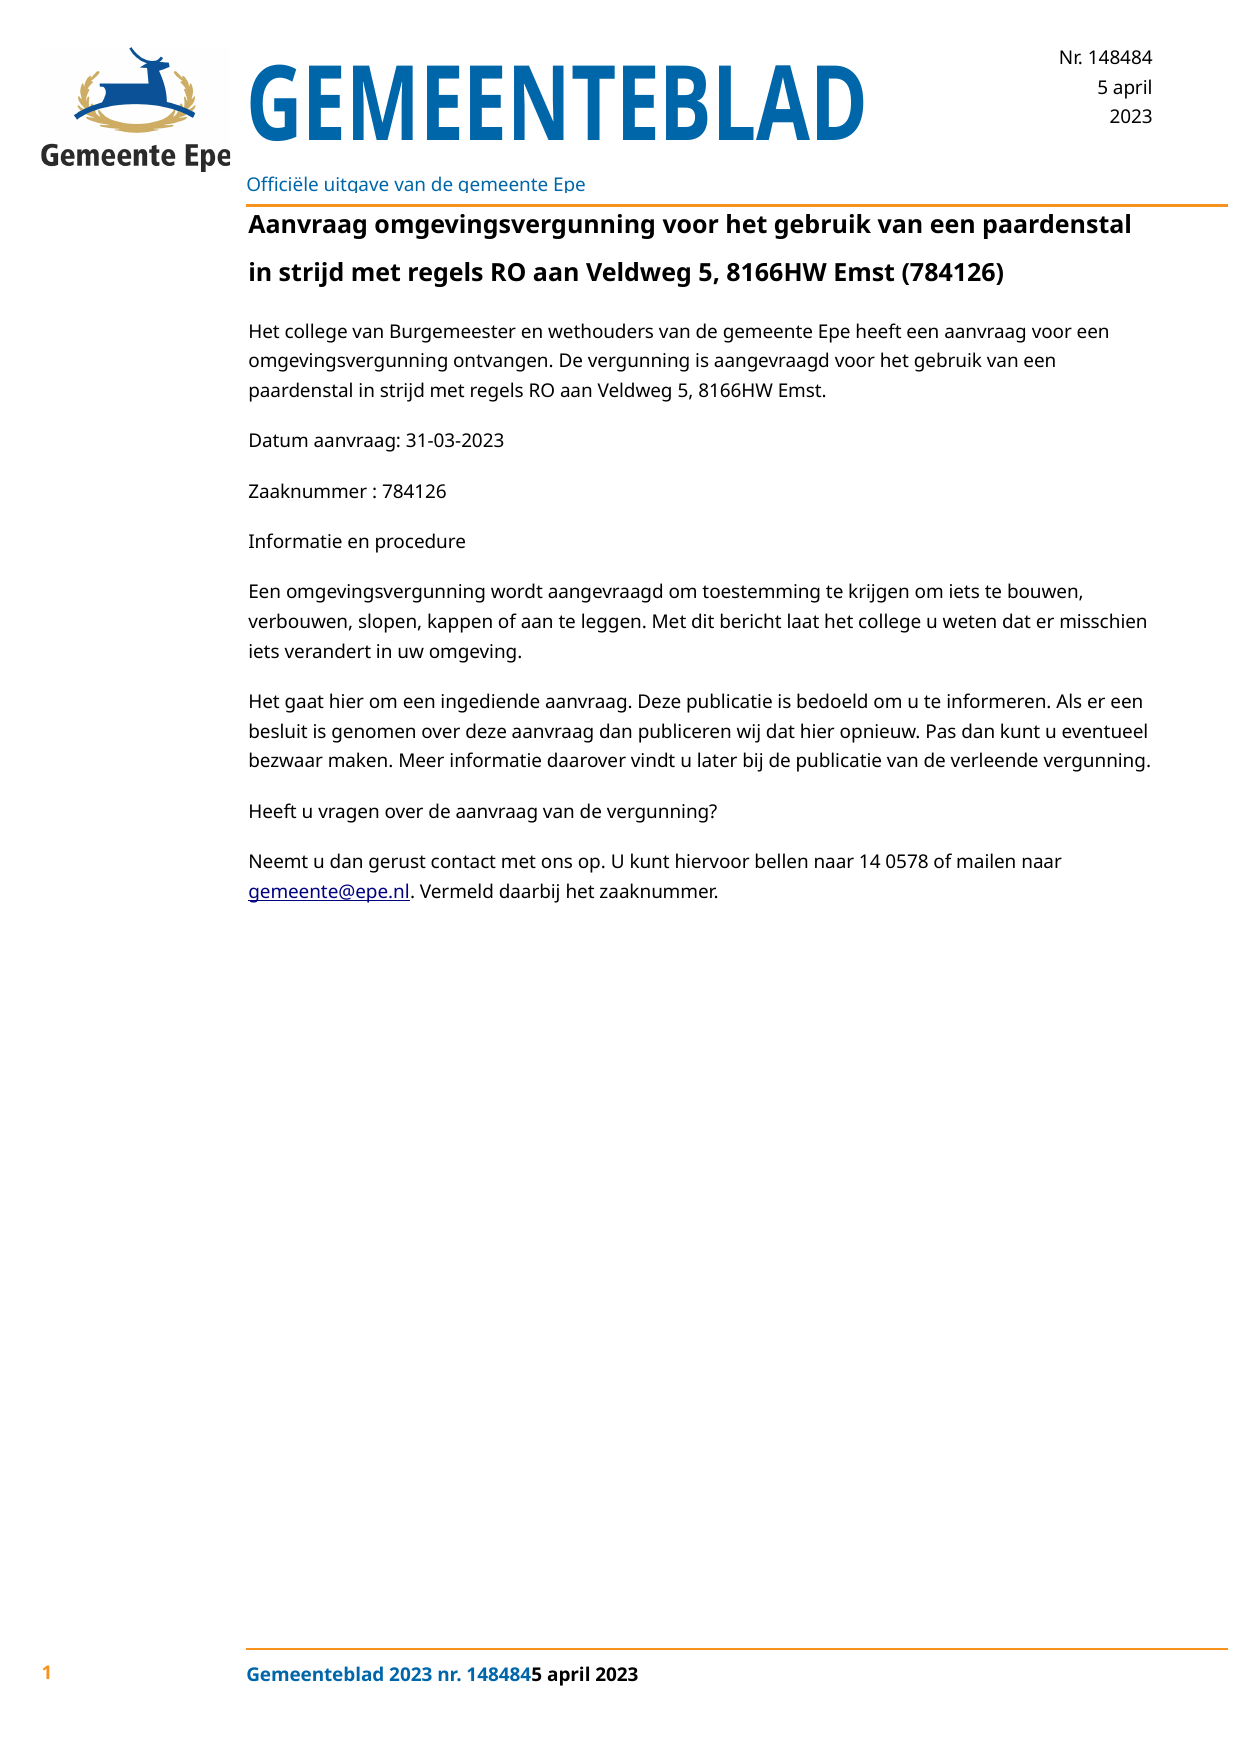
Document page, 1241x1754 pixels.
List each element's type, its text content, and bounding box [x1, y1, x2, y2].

text Heeft u vragen over de aanvraag van de vergunning? [248, 798, 1152, 824]
text Zaaknummer : 784126 [248, 478, 1152, 504]
text Het college van Burgemeester en wethouders van de gemeente Epe heeft een aanvraag voor een omgevingsvergunning ontvangen. De vergunning is aangevraagd voor het gebruik van een paardenstal in strijd met regels RO aan Veldweg 5, 8166HW Emst. [248, 318, 1152, 403]
text Een omgevingsvergunning wordt aangevraagd om toestemming te krijgen om iets te bouwen, verbouwen, slopen, kappen of aan te leggen. Met dit bericht laat het college u weten dat er misschien iets verandert in uw omgeving. [248, 579, 1152, 664]
text Het gaat hier om een ingediende aanvraag. Deze publicatie is bedoeld om u te informeren. Als er een besluit is genomen over deze aanvraag dan publiceren wij dat hier opnieuw. Pas dan kunt u eventueel bezwaar maken. Meer informatie daarover vindt u later bij de publicatie van de verleende vergunning. [248, 688, 1152, 773]
text Informatie en procedure [248, 528, 1152, 554]
text Neemt u dan gerust contact met ons op. U kunt hiervoor bellen naar 14 0578 of mailen naar gemeente@epe.nl. Vermeld daarbij het zaaknummer. [248, 848, 1152, 904]
text Aanvraag omgevingsvergunning voor het gebruik van een paardenstal in strijd met regels RO aan Veldweg 5, 8166HW Emst (784126) [248, 207, 1152, 288]
picture [41, 47, 231, 172]
text Datum aanvraag: 31-03-2023 [248, 427, 1152, 453]
